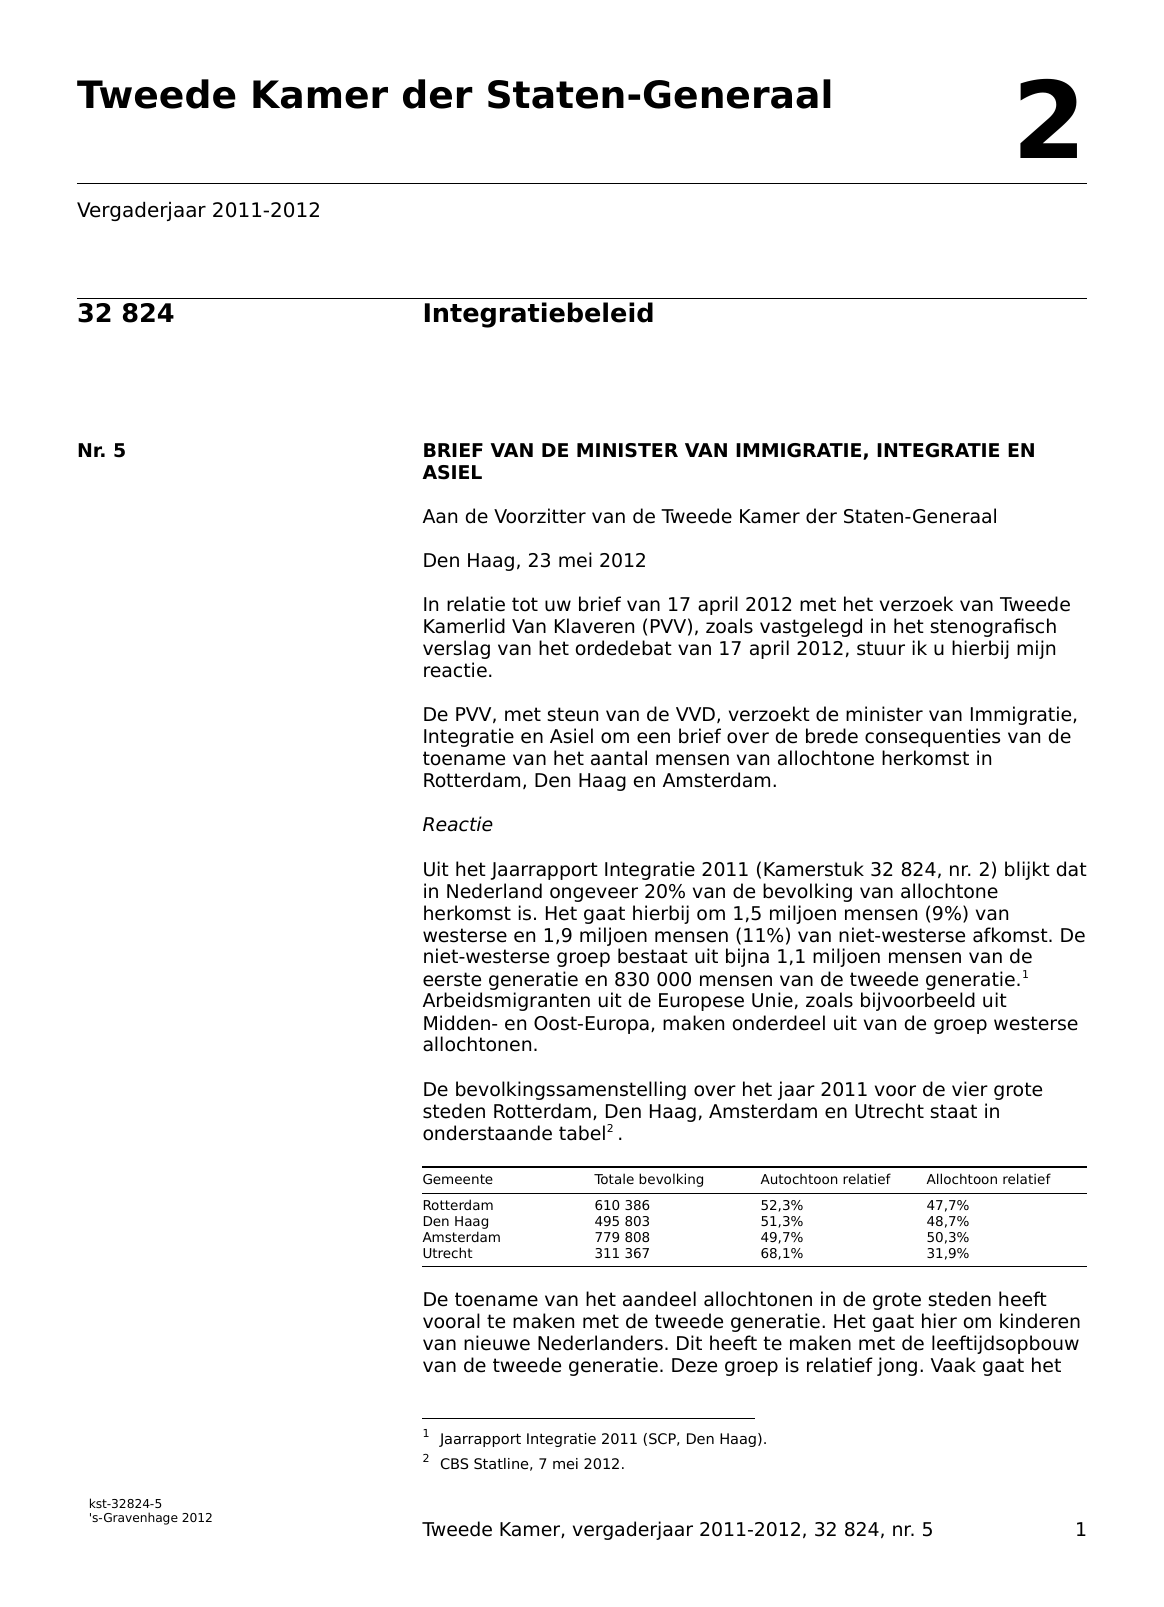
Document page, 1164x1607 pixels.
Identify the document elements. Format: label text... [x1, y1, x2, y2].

text Aan de Voorzitter van de Tweede Kamer der Staten-Generaal [422, 506, 1087, 528]
table_header Gemeente [422, 1168, 588, 1192]
table_header Totale bevolking [588, 1168, 754, 1192]
table_cell Vergaderjaar 2011-2012 [77, 184, 1087, 298]
table_cell Den Haag [422, 1214, 588, 1230]
subtitle Nr. 5 BRIEF VAN DE MINISTER VAN IMMIGRATIE, INTEGRATIE EN ASIEL [77, 440, 1087, 484]
text Uit het Jaarrapport Integratie 2011 (Kamerstuk 32 824, nr. 2) blijkt dat in Nederland ongeveer 20% van de bevolking van allochtone herkomst is. Het gaat hierbij om 1,5 miljoen mensen (9%) van westerse en 1,9 miljoen mensen (11%) van niet-westerse afkomst. De niet-westerse groep bestaat uit bijna 1,1 miljoen mensen van de eerste generatie en 830 000 mensen van de tweede generatie. Arbeidsmigranten uit de Europese Unie, zoals bijvoorbeeld uit Midden- en Oost-Europa, maken onderdeel uit van de groep westerse allochtonen. [422, 858, 1087, 1056]
table_cell 48,7% [921, 1214, 1087, 1230]
text Den Haag, 23 mei 2012 [422, 550, 1087, 572]
table_cell 51,3% [754, 1214, 921, 1230]
text kst-32824-5 [88, 1497, 323, 1511]
table_cell 68,1% [754, 1245, 921, 1266]
table_header 2 [886, 59, 1087, 183]
table_cell 49,7% [754, 1230, 921, 1245]
table_cell 495 803 [588, 1214, 754, 1230]
table_header Tweede Kamer der Staten-Generaal [77, 59, 886, 183]
text De toename van het aandeel allochtonen in de grote steden heeft vooral te maken met de tweede generatie. Het gaat hier om kinderen van nieuwe Nederlanders. Dit heeft te maken met de leeftijdsopbouw van de tweede generatie. Deze groep is relatief jong. Vaak gaat het [422, 1289, 1087, 1377]
table_cell Rotterdam [422, 1194, 588, 1214]
table_cell 52,3% [754, 1194, 921, 1214]
table_cell 50,3% [921, 1230, 1087, 1245]
subtitle 32 824 Integratiebeleid [77, 299, 1087, 329]
table_cell Amsterdam [422, 1230, 588, 1245]
subtitle Reactie [422, 814, 1087, 836]
text CBS Statline, 7 mei 2012. [422, 1452, 1087, 1474]
table_cell 47,7% [921, 1194, 1087, 1214]
text 's-Gravenhage 2012 [88, 1511, 323, 1525]
table_cell 779 808 [588, 1230, 754, 1245]
text De PVV, met steun van de VVD, verzoekt de minister van Immigratie, Integratie en Asiel om een brief over de brede consequenties van de toename van het aantal mensen van allochtone herkomst in Rotterdam, Den Haag en Amsterdam. [422, 704, 1087, 792]
text In relatie tot uw brief van 17 april 2012 met het verzoek van Tweede Kamerlid Van Klaveren (PVV), zoals vastgelegd in het stenografisch verslag van het ordedebat van 17 april 2012, stuur ik u hierbij mijn reactie. [422, 594, 1087, 682]
table_header Autochtoon relatief [754, 1168, 921, 1192]
table_cell 31,9% [921, 1245, 1087, 1266]
table_header Allochtoon relatief [921, 1168, 1087, 1192]
table_cell 311 367 [588, 1245, 754, 1266]
text Jaarrapport Integratie 2011 (SCP, Den Haag). [422, 1427, 1087, 1449]
text De bevolkingssamenstelling over het jaar 2011 voor de vier grote steden Rotterdam, Den Haag, Amsterdam en Utrecht staat in onderstaande tabel. [422, 1078, 1087, 1144]
table_cell Utrecht [422, 1245, 588, 1266]
table_cell 610 386 [588, 1194, 754, 1214]
